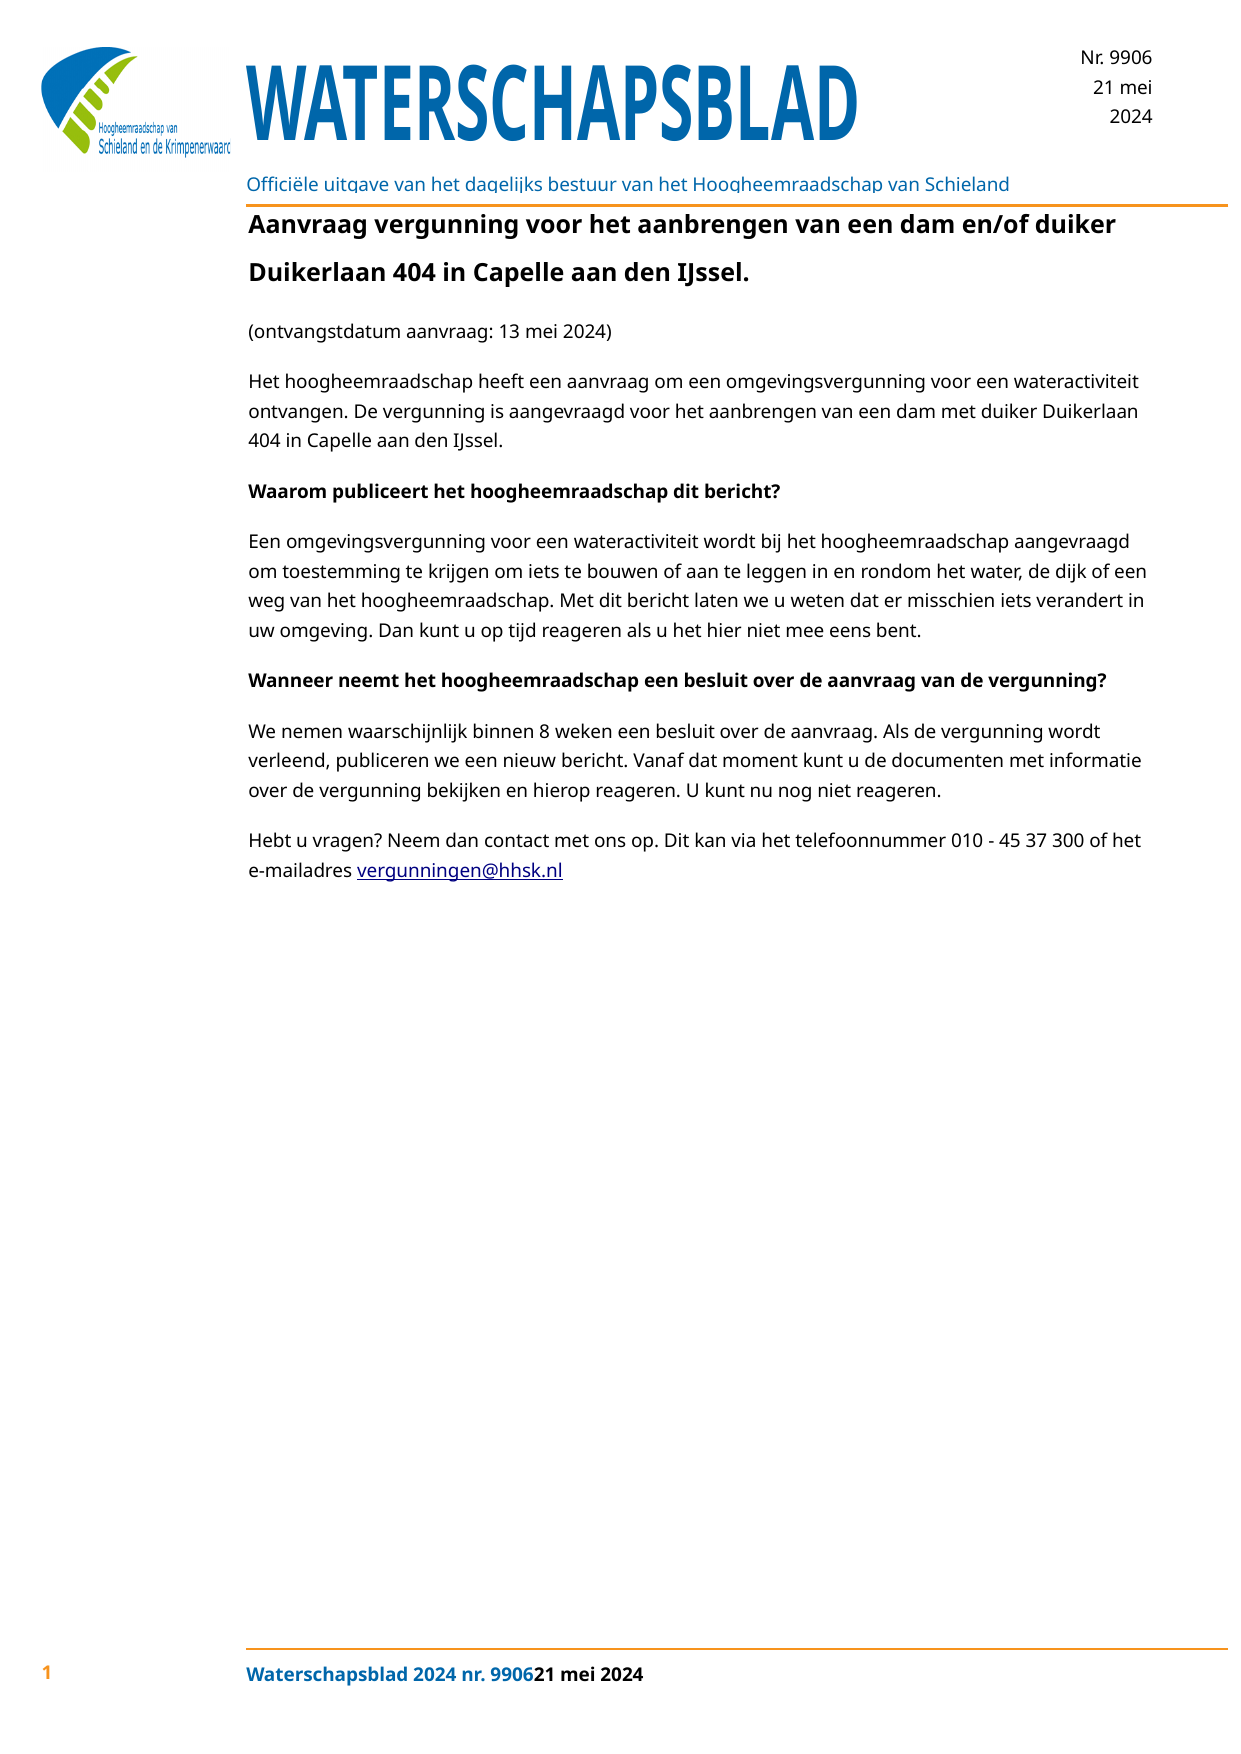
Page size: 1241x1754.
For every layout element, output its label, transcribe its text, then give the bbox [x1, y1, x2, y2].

text Een omgevingsvergunning voor een wateractiviteit wordt bij het hoogheemraadschap aangevraagd om toestemming te krijgen om iets te bouwen of aan te leggen in en rondom het water, de dijk of een weg van het hoogheemraadschap. Met dit bericht laten we u weten dat er misschien iets verandert in uw omgeving. Dan kunt u op tijd reageren als u het hier niet mee eens bent. [248, 528, 1152, 643]
text Waarom publiceert het hoogheemraadschap dit bericht? [248, 478, 1152, 504]
picture [41, 47, 231, 172]
text (ontvangstdatum aanvraag: 13 mei 2024) [248, 318, 1152, 344]
text Het hoogheemraadschap heeft een aanvraag om een omgevingsvergunning voor een wateractiviteit ontvangen. De vergunning is aangevraagd voor het aanbrengen van een dam met duiker Duikerlaan 404 in Capelle aan den IJssel. [248, 368, 1152, 453]
text Wanneer neemt het hoogheemraadschap een besluit over de aanvraag van de vergunning? [248, 667, 1152, 693]
text We nemen waarschijnlijk binnen 8 weken een besluit over de aanvraag. Als de vergunning wordt verleend, publiceren we een nieuw bericht. Vanaf dat moment kunt u de documenten met informatie over de vergunning bekijken en hierop reageren. U kunt nu nog niet reageren. [248, 718, 1152, 803]
text Aanvraag vergunning voor het aanbrengen van een dam en/of duiker Duikerlaan 404 in Capelle aan den IJssel. [248, 207, 1152, 288]
text Hebt u vragen? Neem dan contact met ons op. Dit kan via het telefoonnummer 010 - 45 37 300 of het e-mailadres vergunningen@hhsk.nl [248, 827, 1152, 883]
